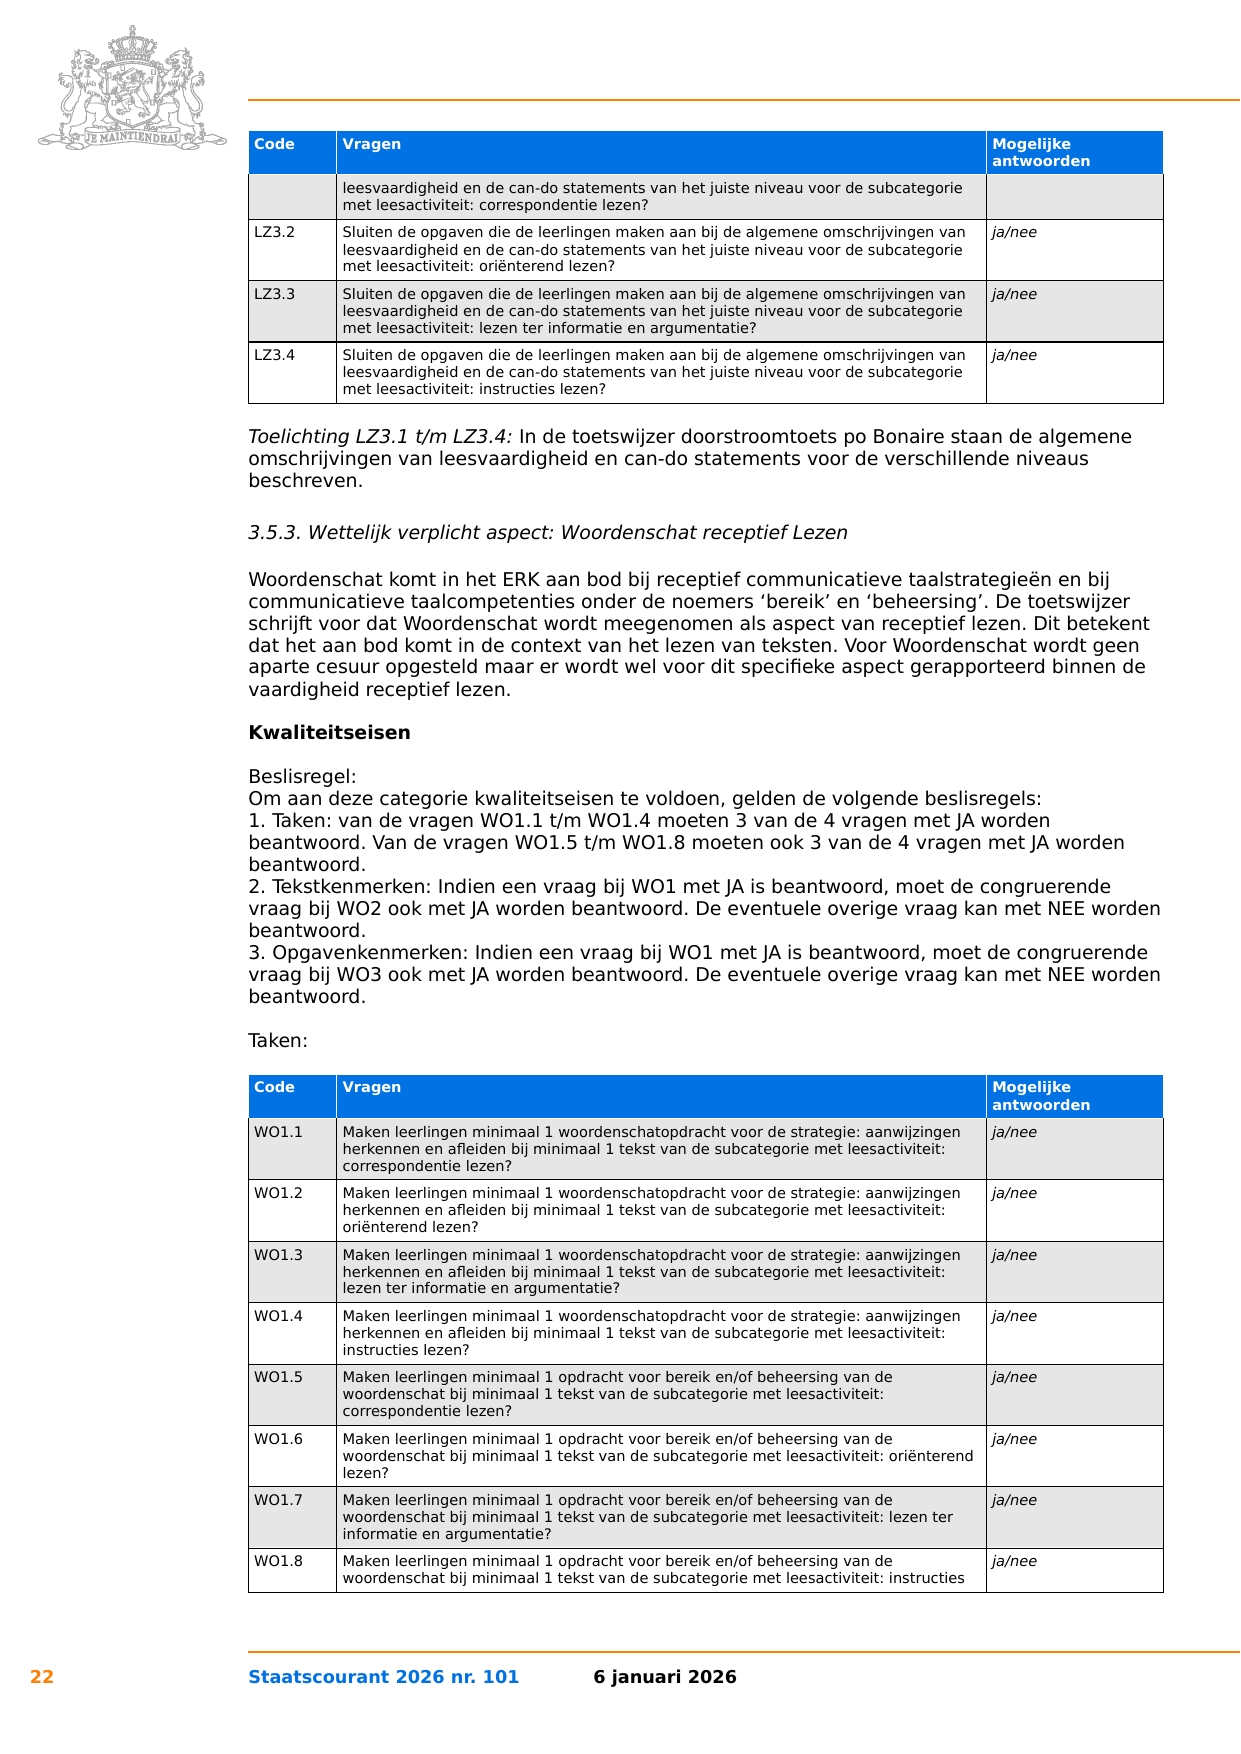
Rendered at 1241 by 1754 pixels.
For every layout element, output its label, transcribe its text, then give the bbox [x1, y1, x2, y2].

table_header Mogelijke antwoorden [987, 1075, 1163, 1118]
table_cell WO1.1 [249, 1119, 336, 1179]
table_cell Maken leerlingen minimaal 1 opdracht voor bereik en/of beheersing van de woordenschat bij minimaal 1 tekst van de subcategorie met leesactiviteit: instructies [337, 1549, 986, 1592]
table_cell WO1.4 [249, 1303, 336, 1363]
table_cell WO1.7 [249, 1487, 336, 1547]
table_cell Maken leerlingen minimaal 1 woordenschatopdracht voor de strategie: aanwijzingen herkennen en afleiden bij minimaal 1 tekst van de subcategorie met leesactiviteit: correspondentie lezen? [337, 1119, 986, 1179]
text Woordenschat komt in het ERK aan bod bij receptief communicatieve taalstrategieën en bij communicatieve taalcompetenties onder de noemers ‘bereik’ en ‘beheersing’. De toetswijzer schrijft voor dat Woordenschat wordt meegenomen als aspect van receptief lezen. Dit betekent dat het aan bod komt in de context van het lezen van teksten. Voor Woordenschat wordt geen aparte cesuur opgesteld maar er wordt wel voor dit specifieke aspect gerapporteerd binnen de vaardigheid receptief lezen. [248, 568, 1163, 700]
table_cell WO1.3 [249, 1242, 336, 1302]
table_cell Sluiten de opgaven die de leerlingen maken aan bij de algemene omschrijvingen van leesvaardigheid en de can-do statements van het juiste niveau voor de subcategorie met leesactiviteit: instructies lezen? [337, 343, 986, 403]
table_cell ja/nee [987, 1365, 1163, 1425]
text 3. Opgavenkenmerken: Indien een vraag bij WO1 met JA is beantwoord, moet de congruerende vraag bij WO3 ook met JA worden beantwoord. De eventuele overige vraag kan met NEE worden beantwoord. [248, 942, 1163, 1008]
table_cell ja/nee [987, 1180, 1163, 1241]
subtitle Kwaliteitseisen [248, 722, 1163, 744]
table_cell Maken leerlingen minimaal 1 opdracht voor bereik en/of beheersing van de woordenschat bij minimaal 1 tekst van de subcategorie met leesactiviteit: lezen ter informatie en argumentatie? [337, 1487, 986, 1547]
table_cell ja/nee [987, 343, 1163, 403]
table_cell ja/nee [987, 1426, 1163, 1486]
table_header Vragen [337, 131, 986, 174]
table_cell WO1.6 [249, 1426, 336, 1486]
text Beslisregel: [248, 766, 1163, 788]
table_cell Maken leerlingen minimaal 1 opdracht voor bereik en/of beheersing van de woordenschat bij minimaal 1 tekst van de subcategorie met leesactiviteit: correspondentie lezen? [337, 1365, 986, 1425]
table_cell WO1.5 [249, 1365, 336, 1425]
text Om aan deze categorie kwaliteitseisen te voldoen, gelden de volgende beslisregels: [248, 788, 1163, 810]
table_header Code [249, 1075, 336, 1118]
table_header Vragen [337, 1075, 986, 1118]
table_cell LZ3.2 [249, 220, 336, 280]
table_cell Maken leerlingen minimaal 1 woordenschatopdracht voor de strategie: aanwijzingen herkennen en afleiden bij minimaal 1 tekst van de subcategorie met leesactiviteit: lezen ter informatie en argumentatie? [337, 1242, 986, 1302]
table_cell ja/nee [987, 1549, 1163, 1592]
text Taken: [248, 1030, 1163, 1052]
table_cell Maken leerlingen minimaal 1 opdracht voor bereik en/of beheersing van de woordenschat bij minimaal 1 tekst van de subcategorie met leesactiviteit: oriënterend lezen? [337, 1426, 986, 1486]
picture [38, 25, 227, 150]
table_cell ja/nee [987, 281, 1163, 341]
table_cell WO1.8 [249, 1549, 336, 1592]
table_cell leesvaardigheid en de can-do statements van het juiste niveau voor de subcategorie met leesactiviteit: correspondentie lezen? [337, 175, 986, 219]
table_cell ja/nee [987, 1487, 1163, 1547]
text 2. Tekstkenmerken: Indien een vraag bij WO1 met JA is beantwoord, moet de congruerende vraag bij WO2 ook met JA worden beantwoord. De eventuele overige vraag kan met NEE worden beantwoord. [248, 876, 1163, 942]
text Toelichting LZ3.1 t/m LZ3.4: In de toetswijzer doorstroomtoets po Bonaire staan de algemene omschrijvingen van leesvaardigheid en can-do statements voor de verschillende niveaus beschreven. [248, 426, 1163, 492]
table_cell LZ3.3 [249, 281, 336, 341]
table_header Mogelijke antwoorden [987, 131, 1163, 174]
table_cell LZ3.4 [249, 343, 336, 403]
table_cell ja/nee [987, 1242, 1163, 1302]
table_cell Maken leerlingen minimaal 1 woordenschatopdracht voor de strategie: aanwijzingen herkennen en afleiden bij minimaal 1 tekst van de subcategorie met leesactiviteit: instructies lezen? [337, 1303, 986, 1363]
text 1. Taken: van de vragen WO1.1 t/m WO1.4 moeten 3 van de 4 vragen met JA worden beantwoord. Van de vragen WO1.5 t/m WO1.8 moeten ook 3 van de 4 vragen met JA worden beantwoord. [248, 810, 1163, 876]
table_cell WO1.2 [249, 1180, 336, 1241]
table_cell ja/nee [987, 1119, 1163, 1179]
table_header Code [249, 131, 336, 174]
table_cell ja/nee [987, 220, 1163, 280]
subtitle 3.5.3. Wettelijk verplicht aspect: Woordenschat receptief Lezen [248, 522, 1163, 543]
table_cell Sluiten de opgaven die de leerlingen maken aan bij de algemene omschrijvingen van leesvaardigheid en de can-do statements van het juiste niveau voor de subcategorie met leesactiviteit: oriënterend lezen? [337, 220, 986, 280]
table_cell [249, 175, 336, 219]
table_cell Maken leerlingen minimaal 1 woordenschatopdracht voor de strategie: aanwijzingen herkennen en afleiden bij minimaal 1 tekst van de subcategorie met leesactiviteit: oriënterend lezen? [337, 1180, 986, 1241]
table_cell [987, 175, 1163, 219]
table_cell Sluiten de opgaven die de leerlingen maken aan bij de algemene omschrijvingen van leesvaardigheid en de can-do statements van het juiste niveau voor de subcategorie met leesactiviteit: lezen ter informatie en argumentatie? [337, 281, 986, 341]
table_cell ja/nee [987, 1303, 1163, 1363]
